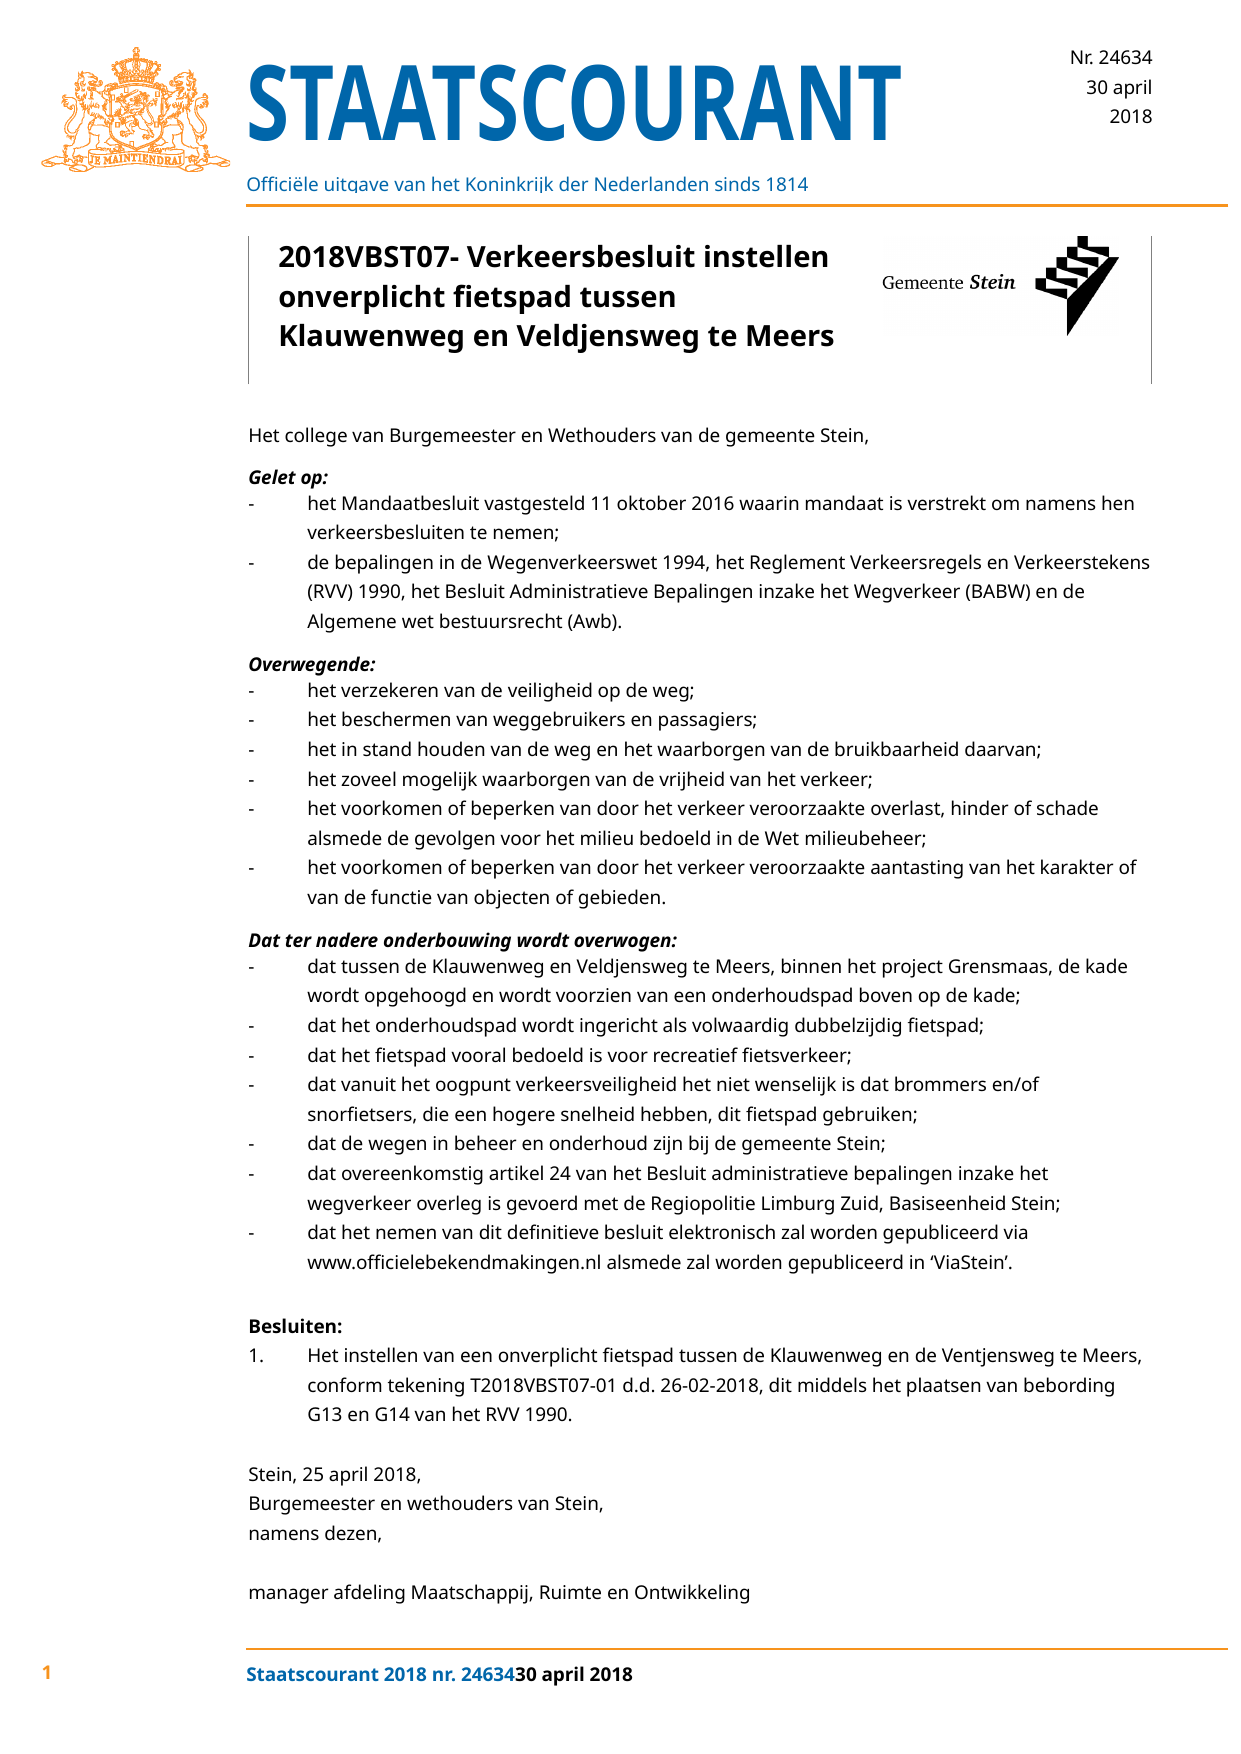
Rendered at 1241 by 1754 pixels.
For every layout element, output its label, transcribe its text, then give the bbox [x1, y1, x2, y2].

picture [41, 47, 231, 172]
table_header [850, 236, 1151, 384]
text Burgemeester en wethouders van Stein, [248, 1490, 1152, 1516]
list dat het onderhoudspad wordt ingericht als volwaardig dubbelzijdig fietspad; [248, 1012, 1152, 1038]
list het beschermen van weggebruikers en passagiers; [248, 707, 1152, 732]
list dat het fietspad vooral bedoeld is voor recreatief fietsverkeer; [248, 1042, 1152, 1067]
text Stein, 25 april 2018, [248, 1461, 1152, 1486]
text Overwegende: [248, 651, 1152, 677]
list Het instellen van een onverplicht fietspad tussen de Klauwenweg en de Ventjensweg te Meers, conform tekening T2018VBST07-01 d.d. 26-02-2018, dit middels het plaatsen van bebording G13 en G14 van het RVV 1990. [248, 1342, 1152, 1427]
list dat vanuit het oogpunt verkeersveiligheid het niet wenselijk is dat brommers en/of snorfietsers, die een hogere snelheid hebben, dit fietspad gebruiken; [248, 1071, 1152, 1127]
picture [882, 236, 1119, 336]
text Het college van Burgemeester en Wethouders van de gemeente Stein, [248, 422, 1152, 448]
list dat tussen de Klauwenweg en Veldjensweg te Meers, binnen het project Grensmaas, de kade wordt opgehoogd en wordt voorzien van een onderhoudspad boven op de kade; [248, 953, 1152, 1008]
list dat het nemen van dit definitieve besluit elektronisch zal worden gepubliceerd via www.officielebekendmakingen.nl alsmede zal worden gepubliceerd in ‘ViaStein’. [248, 1219, 1152, 1274]
list het zoveel mogelijk waarborgen van de vrijheid van het verkeer; [248, 766, 1152, 792]
table_header 2018VBST07- Verkeersbesluit instellen onverplicht fietspad tussen Klauwenweg en Veldjensweg te Meers [249, 236, 850, 384]
list het verzekeren van de veiligheid op de weg; [248, 677, 1152, 703]
list het in stand houden van de weg en het waarborgen van de bruikbaarheid daarvan; [248, 736, 1152, 762]
list dat overeenkomstig artikel 24 van het Besluit administratieve bepalingen inzake het wegverkeer overleg is gevoerd met de Regiopolitie Limburg Zuid, Basiseenheid Stein; [248, 1160, 1152, 1215]
list het voorkomen of beperken van door het verkeer veroorzaakte aantasting van het karakter of van de functie van objecten of gebieden. [248, 854, 1152, 910]
text Dat ter nadere onderbouwing wordt overwogen: [248, 927, 1152, 953]
list de bepalingen in de Wegenverkeerswet 1994, het Reglement Verkeersregels en Verkeerstekens (RVV) 1990, het Besluit Administratieve Bepalingen inzake het Wegverkeer (BABW) en de Algemene wet bestuursrecht (Awb). [248, 549, 1152, 634]
text namens dezen, [248, 1520, 1152, 1546]
list het voorkomen of beperken van door het verkeer veroorzaakte overlast, hinder of schade alsmede de gevolgen voor het milieu bedoeld in de Wet milieubeheer; [248, 795, 1152, 851]
list dat de wegen in beheer en onderhoud zijn bij de gemeente Stein; [248, 1131, 1152, 1156]
list het Mandaatbesluit vastgesteld 11 oktober 2016 waarin mandaat is verstrekt om namens hen verkeersbesluiten te nemen; [248, 490, 1152, 545]
text Gelet op: [248, 464, 1152, 490]
text manager afdeling Maatschappij, Ruimte en Ontwikkeling [248, 1579, 1152, 1605]
text Besluiten: [248, 1313, 1152, 1338]
